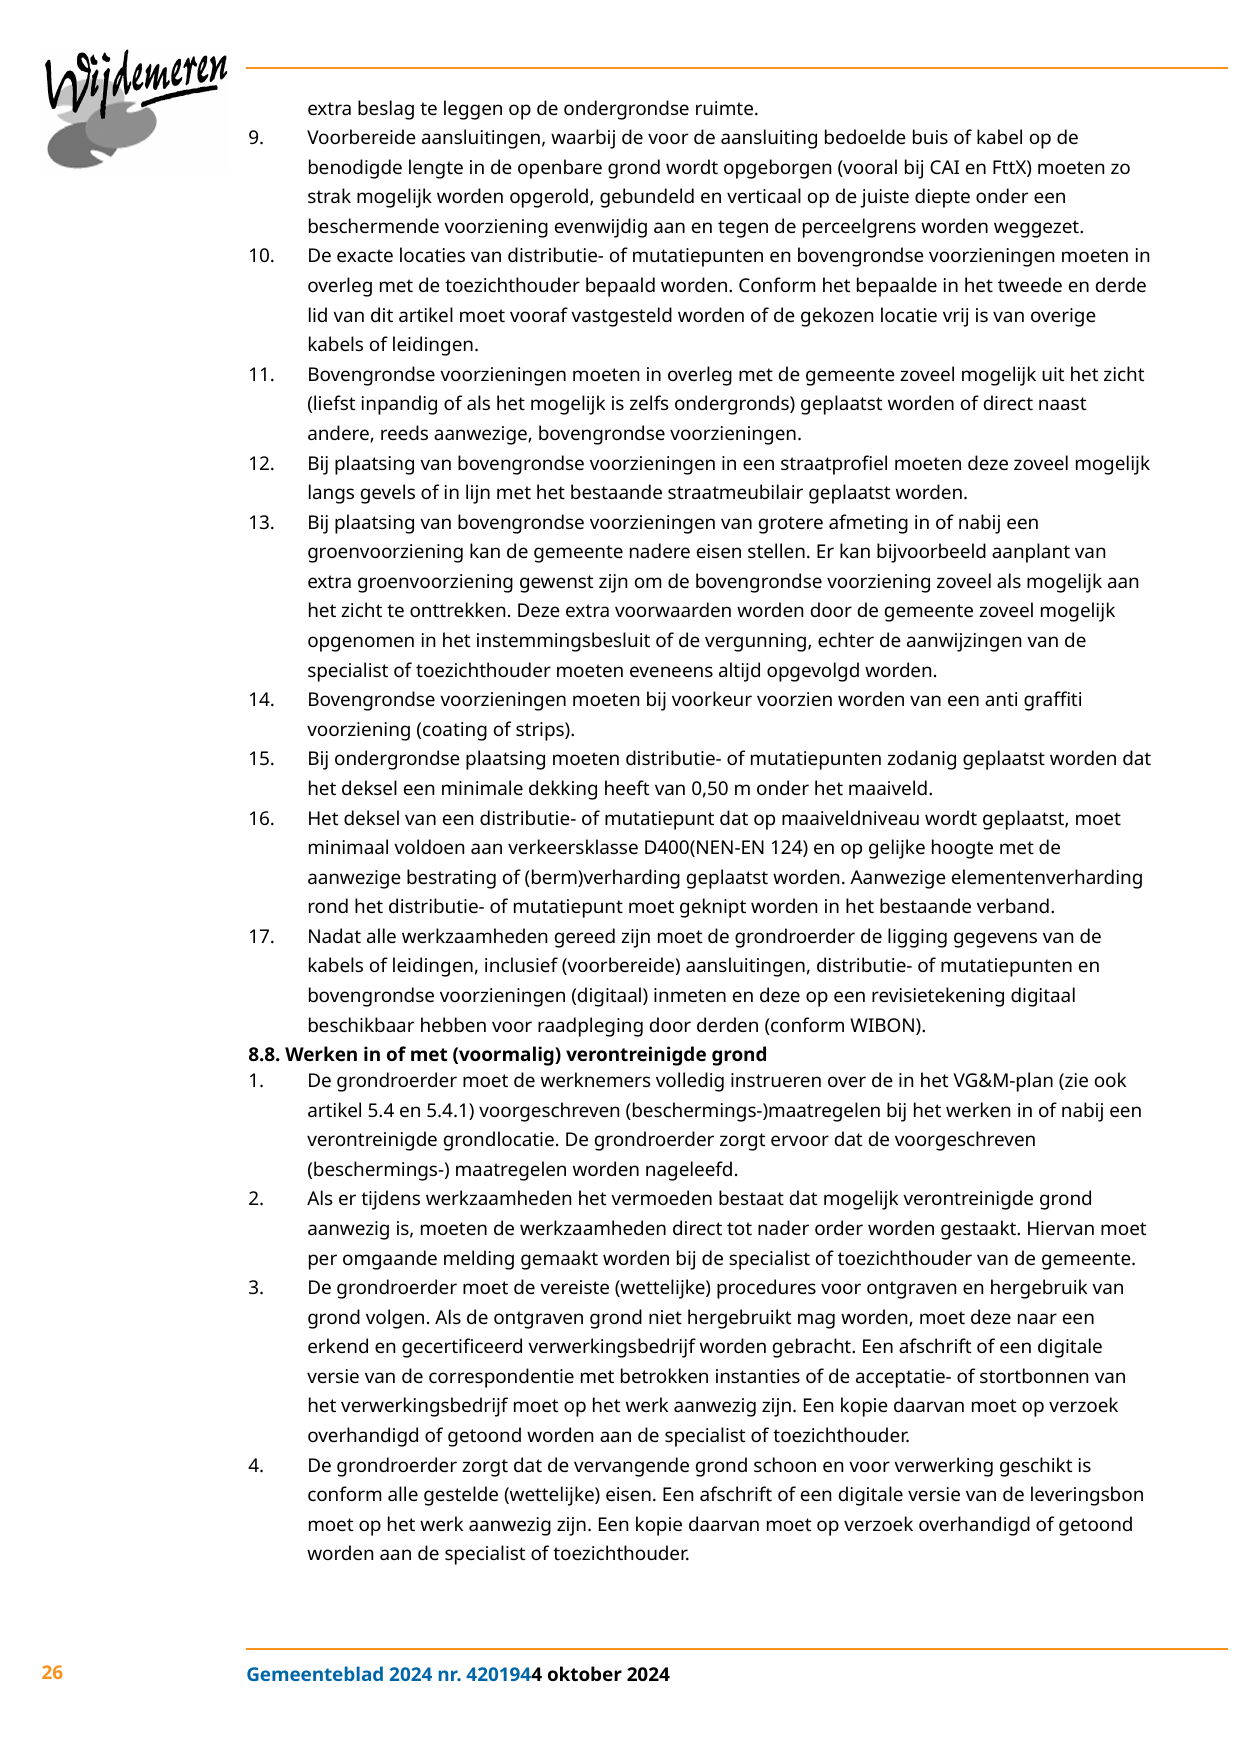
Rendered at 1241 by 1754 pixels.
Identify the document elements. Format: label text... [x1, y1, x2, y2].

list De grondroerder moet de werknemers volledig instrueren over de in het VG&M-plan (zie ook artikel 5.4 en 5.4.1) voorgeschreven (beschermings-)maatregelen bij het werken in of nabij een verontreinigde grondlocatie. De grondroerder zorgt ervoor dat de voorgeschreven (beschermings-) maatregelen worden nageleefd. [248, 1067, 1152, 1182]
list Bij ondergrondse plaatsing moeten distributie- of mutatiepunten zodanig geplaatst worden dat het deksel een minimale dekking heeft van 0,50 m onder het maaiveld. [248, 746, 1152, 801]
list De exacte locaties van distributie- of mutatiepunten en bovengrondse voorzieningen moeten in overleg met de toezichthouder bepaald worden. Conform het bepaalde in het tweede en derde lid van dit artikel moet vooraf vastgesteld worden of de gekozen locatie vrij is van overige kabels of leidingen. [248, 243, 1152, 357]
list Bij plaatsing van bovengrondse voorzieningen in een straatprofiel moeten deze zoveel mogelijk langs gevels of in lijn met het bestaande straatmeubilair geplaatst worden. [248, 450, 1152, 505]
list Bovengrondse voorzieningen moeten in overleg met de gemeente zoveel mogelijk uit het zicht (liefst inpandig of als het mogelijk is zelfs ondergronds) geplaatst worden of direct naast andere, reeds aanwezige, bovengrondse voorzieningen. [248, 361, 1152, 446]
list De grondroerder moet de vereiste (wettelijke) procedures voor ontgraven en hergebruik van grond volgen. Als de ontgraven grond niet hergebruikt mag worden, moet deze naar een erkend en gecertificeerd verwerkingsbedrijf worden gebracht. Een afschrift of een digitale versie van de correspondentie met betrokken instanties of de acceptatie- of stortbonnen van het verwerkingsbedrijf moet op het werk aanwezig zijn. Een kopie daarvan moet op verzoek overhandigd of getoond worden aan de specialist of toezichthouder. [248, 1274, 1152, 1448]
list Als er tijdens werkzaamheden het vermoeden bestaat dat mogelijk verontreinigde grond aanwezig is, moeten de werkzaamheden direct tot nader order worden gestaakt. Hiervan moet per omgaande melding gemaakt worden bij de specialist of toezichthouder van de gemeente. [248, 1186, 1152, 1270]
text 8.8. Werken in of met (voormalig) verontreinigde grond [248, 1041, 1152, 1067]
picture [41, 47, 231, 172]
list extra beslag te leggen op de ondergrondse ruimte. [248, 95, 1152, 121]
list Voorbereide aansluitingen, waarbij de voor de aansluiting bedoelde buis of kabel op de benodigde lengte in de openbare grond wordt opgeborgen (vooral bij CAI en FttX) moeten zo strak mogelijk worden opgerold, gebundeld en verticaal op de juiste diepte onder een beschermende voorziening evenwijdig aan en tegen de perceelgrens worden weggezet. [248, 124, 1152, 239]
list De grondroerder zorgt dat de vervangende grond schoon en voor verwerking geschikt is conform alle gestelde (wettelijke) eisen. Een afschrift of een digitale versie van de leveringsbon moet op het werk aanwezig zijn. Een kopie daarvan moet op verzoek overhandigd of getoond worden aan de specialist of toezichthouder. [248, 1452, 1152, 1566]
list Het deksel van een distributie- of mutatiepunt dat op maaiveldniveau wordt geplaatst, moet minimaal voldoen aan verkeersklasse D400(NEN-EN 124) en op gelijke hoogte met de aanwezige bestrating of (berm)verharding geplaatst worden. Aanwezige elementenverharding rond het distributie- of mutatiepunt moet geknipt worden in het bestaande verband. [248, 805, 1152, 919]
list Bovengrondse voorzieningen moeten bij voorkeur voorzien worden van een anti graffiti voorziening (coating of strips). [248, 686, 1152, 742]
list Nadat alle werkzaamheden gereed zijn moet de grondroerder de ligging gegevens van de kabels of leidingen, inclusief (voorbereide) aansluitingen, distributie- of mutatiepunten en bovengrondse voorzieningen (digitaal) inmeten en deze op een revisietekening digitaal beschikbaar hebben voor raadpleging door derden (conform WIBON). [248, 923, 1152, 1038]
list Bij plaatsing van bovengrondse voorzieningen van grotere afmeting in of nabij een groenvoorziening kan de gemeente nadere eisen stellen. Er kan bijvoorbeeld aanplant van extra groenvoorziening gewenst zijn om de bovengrondse voorziening zoveel als mogelijk aan het zicht te onttrekken. Deze extra voorwaarden worden door de gemeente zoveel mogelijk opgenomen in het instemmingsbesluit of de vergunning, echter de aanwijzingen van de specialist of toezichthouder moeten eveneens altijd opgevolgd worden. [248, 509, 1152, 683]
